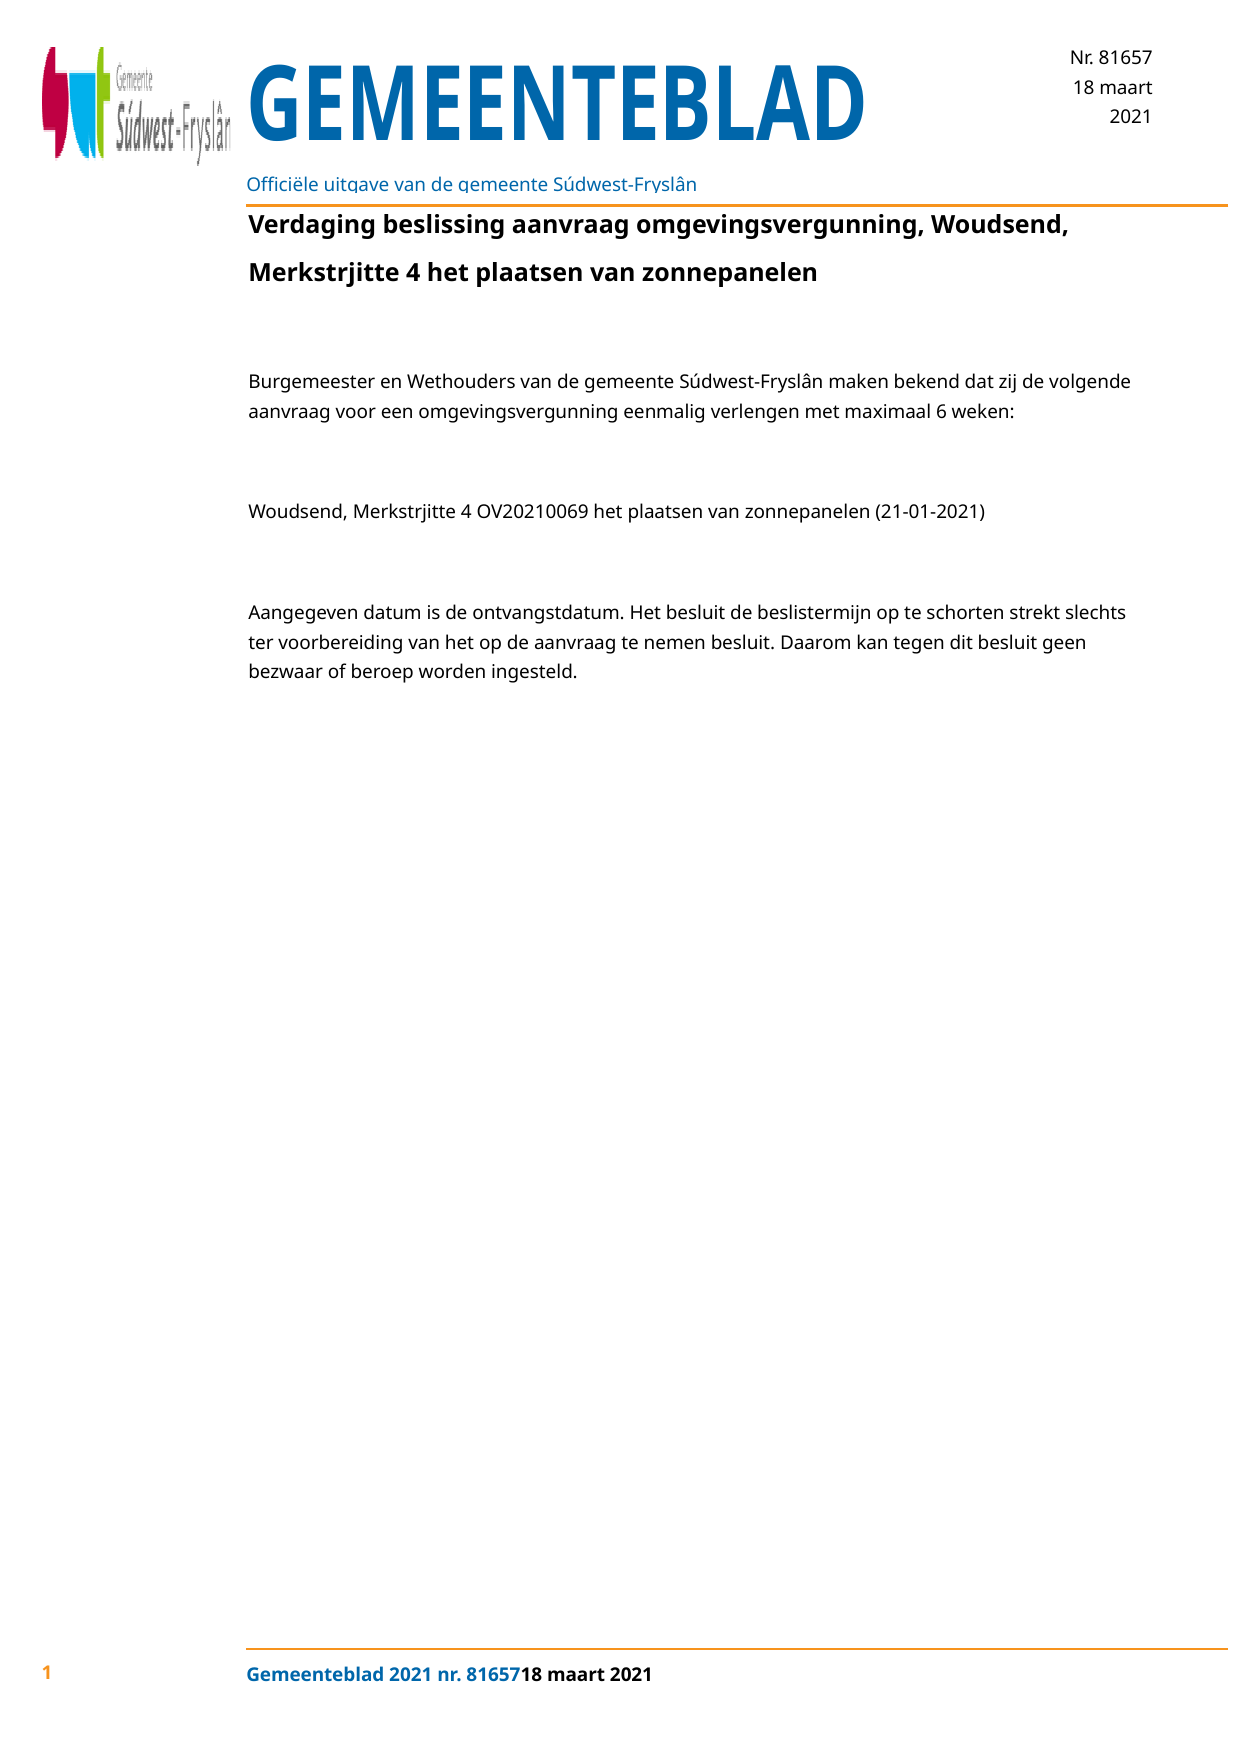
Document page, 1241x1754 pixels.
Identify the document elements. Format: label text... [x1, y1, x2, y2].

text Aangegeven datum is de ontvangstdatum. Het besluit de beslistermijn op te schorten strekt slechts ter voorbereiding van het op de aanvraag te nemen besluit. Daarom kan tegen dit besluit geen bezwaar of beroep worden ingesteld. [248, 599, 1152, 684]
text Burgemeester en Wethouders van de gemeente Súdwest-Fryslân maken bekend dat zij de volgende aanvraag voor een omgevingsvergunning eenmalig verlengen met maximaal 6 weken: [248, 368, 1152, 424]
picture [41, 47, 231, 172]
text Verdaging beslissing aanvraag omgevingsvergunning, Woudsend, Merkstrjitte 4 het plaatsen van zonnepanelen [248, 207, 1152, 288]
text Woudsend, Merkstrjitte 4 OV20210069 het plaatsen van zonnepanelen (21-01-2021) [248, 499, 1152, 524]
